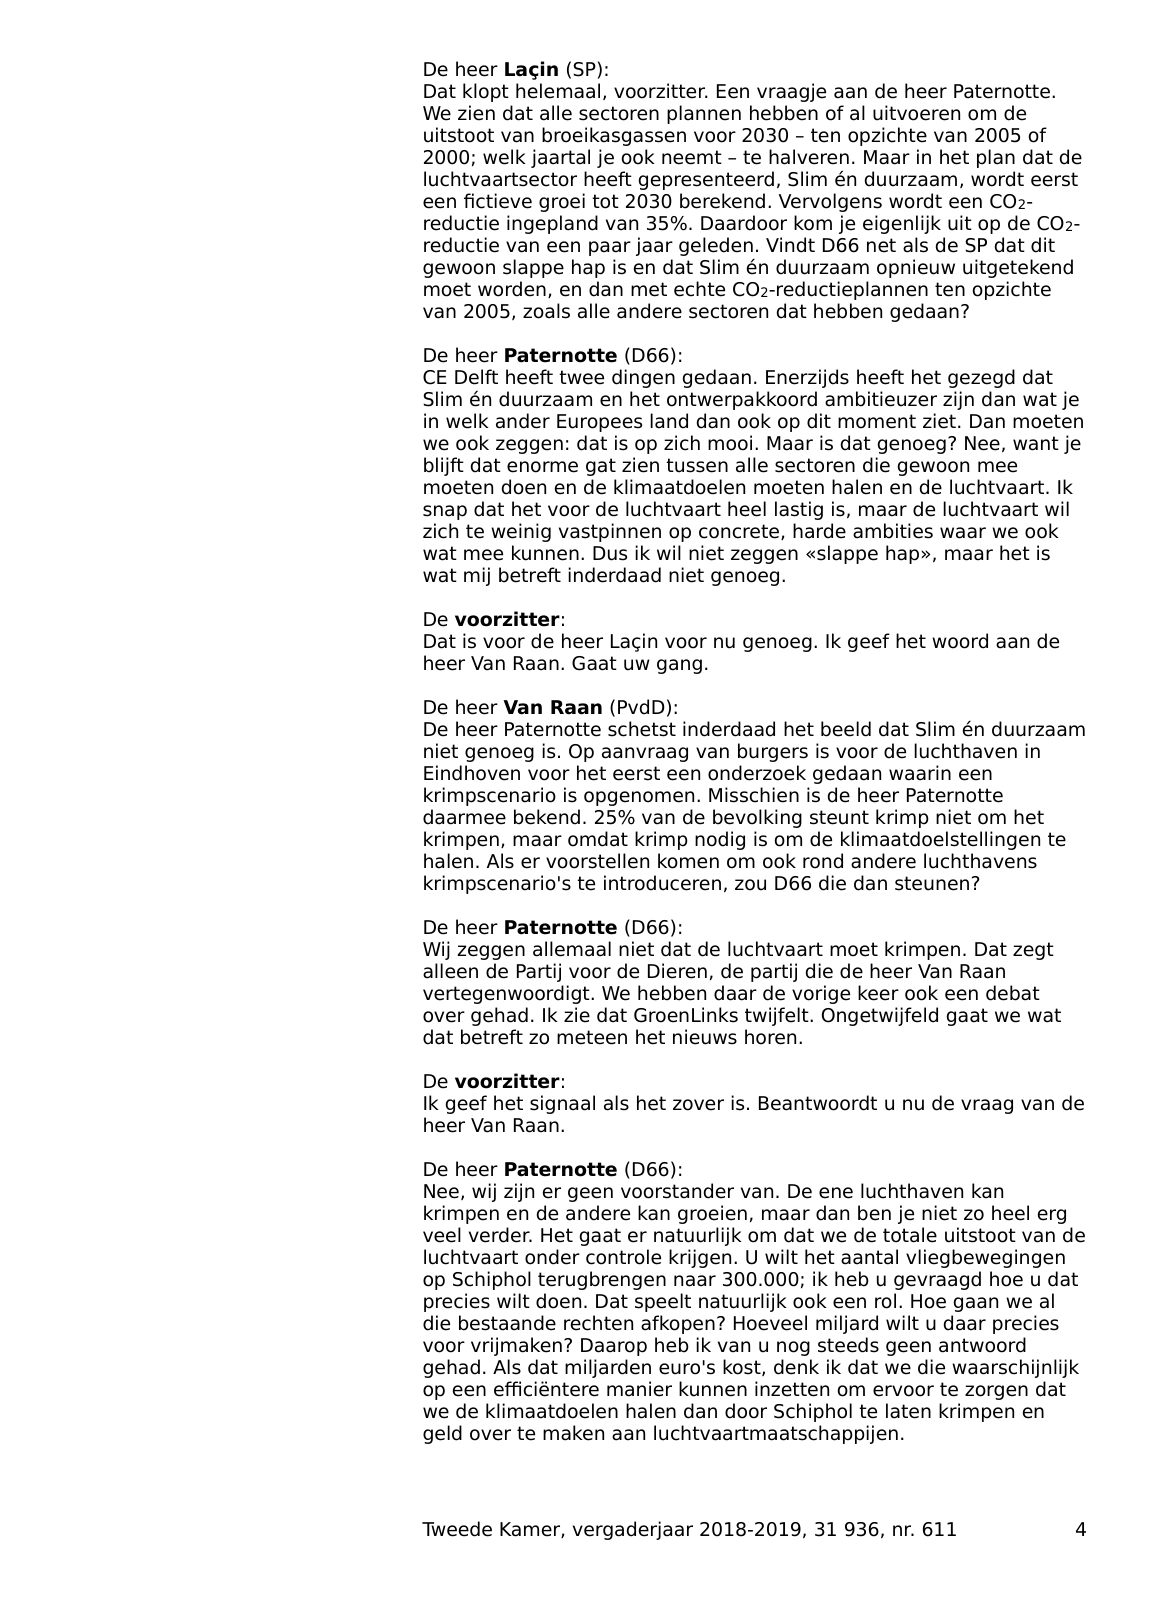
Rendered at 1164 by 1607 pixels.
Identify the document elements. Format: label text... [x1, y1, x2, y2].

text De heer Van Raan (PvdD): [422, 697, 1087, 719]
text De heer Paternotte (D66): [422, 345, 1087, 367]
text De voorzitter: [422, 1071, 1087, 1093]
text Dat is voor de heer Laçin voor nu genoeg. Ik geef het woord aan de heer Van Raan. Gaat uw gang. [422, 631, 1087, 675]
text Dat klopt helemaal, voorzitter. Een vraagje aan de heer Paternotte. We zien dat alle sectoren plannen hebben of al uitvoeren om de uitstoot van broeikasgassen voor 2030 – ten opzichte van 2005 of 2000; welk jaartal je ook neemt – te halveren. Maar in het plan dat de luchtvaartsector heeft gepresenteerd, Slim én duurzaam, wordt eerst een fictieve groei tot 2030 berekend. Vervolgens wordt een CO2-reductie ingepland van 35%. Daardoor kom je eigenlijk uit op de CO2-reductie van een paar jaar geleden. Vindt D66 net als de SP dat dit gewoon slappe hap is en dat Slim én duurzaam opnieuw uitgetekend moet worden, en dan met echte CO2-reductieplannen ten opzichte van 2005, zoals alle andere sectoren dat hebben gedaan? [422, 81, 1087, 323]
text De heer Paternotte (D66): [422, 1159, 1087, 1181]
text De heer Laçin (SP): [422, 59, 1087, 81]
text De voorzitter: [422, 609, 1087, 631]
text CE Delft heeft twee dingen gedaan. Enerzijds heeft het gezegd dat Slim én duurzaam en het ontwerpakkoord ambitieuzer zijn dan wat je in welk ander Europees land dan ook op dit moment ziet. Dan moeten we ook zeggen: dat is op zich mooi. Maar is dat genoeg? Nee, want je blijft dat enorme gat zien tussen alle sectoren die gewoon mee moeten doen en de klimaatdoelen moeten halen en de luchtvaart. Ik snap dat het voor de luchtvaart heel lastig is, maar de luchtvaart wil zich te weinig vastpinnen op concrete, harde ambities waar we ook wat mee kunnen. Dus ik wil niet zeggen «slappe hap», maar het is wat mij betreft inderdaad niet genoeg. [422, 367, 1087, 587]
text Nee, wij zijn er geen voorstander van. De ene luchthaven kan krimpen en de andere kan groeien, maar dan ben je niet zo heel erg veel verder. Het gaat er natuurlijk om dat we de totale uitstoot van de luchtvaart onder controle krijgen. U wilt het aantal vliegbewegingen op Schiphol terugbrengen naar 300.000; ik heb u gevraagd hoe u dat precies wilt doen. Dat speelt natuurlijk ook een rol. Hoe gaan we al die bestaande rechten afkopen? Hoeveel miljard wilt u daar precies voor vrijmaken? Daarop heb ik van u nog steeds geen antwoord gehad. Als dat miljarden euro's kost, denk ik dat we die waarschijnlijk op een efficiëntere manier kunnen inzetten om ervoor te zorgen dat we de klimaatdoelen halen dan door Schiphol te laten krimpen en geld over te maken aan luchtvaartmaatschappijen. [422, 1181, 1087, 1445]
text Ik geef het signaal als het zover is. Beantwoordt u nu de vraag van de heer Van Raan. [422, 1093, 1087, 1137]
text De heer Paternotte (D66): [422, 917, 1087, 939]
text Wij zeggen allemaal niet dat de luchtvaart moet krimpen. Dat zegt alleen de Partij voor de Dieren, de partij die de heer Van Raan vertegenwoordigt. We hebben daar de vorige keer ook een debat over gehad. Ik zie dat GroenLinks twijfelt. Ongetwijfeld gaat we wat dat betreft zo meteen het nieuws horen. [422, 939, 1087, 1049]
text De heer Paternotte schetst inderdaad het beeld dat Slim én duurzaam niet genoeg is. Op aanvraag van burgers is voor de luchthaven in Eindhoven voor het eerst een onderzoek gedaan waarin een krimpscenario is opgenomen. Misschien is de heer Paternotte daarmee bekend. 25% van de bevolking steunt krimp niet om het krimpen, maar omdat krimp nodig is om de klimaatdoelstellingen te halen. Als er voorstellen komen om ook rond andere luchthavens krimpscenario's te introduceren, zou D66 die dan steunen? [422, 719, 1087, 895]
